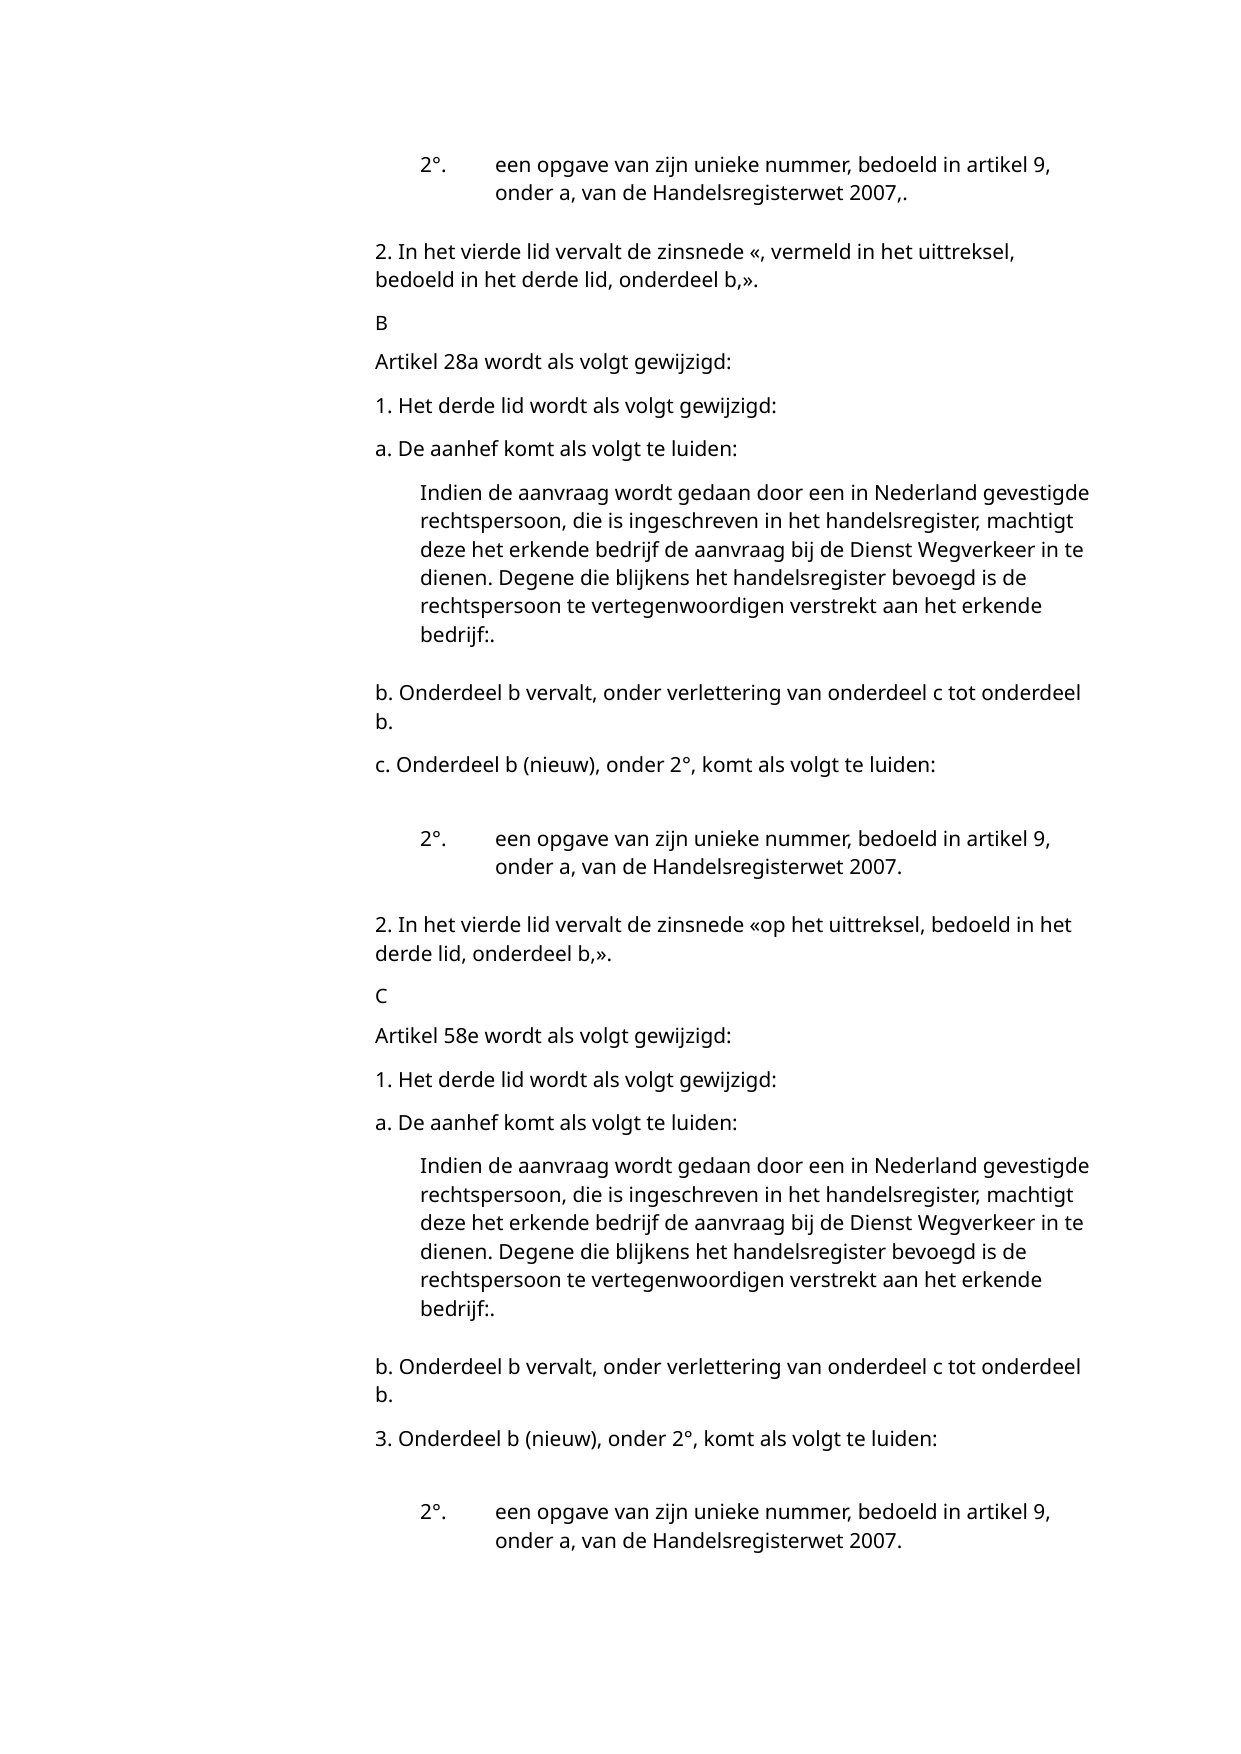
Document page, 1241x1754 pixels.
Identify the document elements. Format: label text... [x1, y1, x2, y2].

text a. De aanhef komt als volgt te luiden: [375, 434, 1090, 463]
text Indien de aanvraag wordt gedaan door een in Nederland gevestigde rechtspersoon, die is ingeschreven in het handelsregister, machtigt deze het erkende bedrijf de aanvraag bij de Dienst Wegverkeer in te dienen. Degene die blijkens het handelsregister bevoegd is de rechtspersoon te vertegenwoordigen verstrekt aan het erkende bedrijf:. [420, 1152, 1090, 1322]
text Artikel 58e wordt als volgt gewijzigd: [375, 1021, 1090, 1050]
text 3. Onderdeel b (nieuw), onder 2°, komt als volgt te luiden: [375, 1424, 1090, 1452]
text 2. In het vierde lid vervalt de zinsnede «, vermeld in het uittreksel, bedoeld in het derde lid, onderdeel b,». [375, 237, 1090, 294]
text 1. Het derde lid wordt als volgt gewijzigd: [375, 1065, 1090, 1093]
text b. Onderdeel b vervalt, onder verlettering van onderdeel c tot onderdeel b. [375, 1352, 1090, 1409]
list een opgave van zijn unieke nummer, bedoeld in artikel 9, onder a, van de Handelsregisterwet 2007,. [420, 150, 1090, 207]
list een opgave van zijn unieke nummer, bedoeld in artikel 9, onder a, van de Handelsregisterwet 2007. [420, 824, 1090, 881]
text b. Onderdeel b vervalt, onder verlettering van onderdeel c tot onderdeel b. [375, 678, 1090, 735]
text c. Onderdeel b (nieuw), onder 2°, komt als volgt te luiden: [375, 750, 1090, 779]
text a. De aanhef komt als volgt te luiden: [375, 1108, 1090, 1137]
text Artikel 28a wordt als volgt gewijzigd: [375, 347, 1090, 376]
text Indien de aanvraag wordt gedaan door een in Nederland gevestigde rechtspersoon, die is ingeschreven in het handelsregister, machtigt deze het erkende bedrijf de aanvraag bij de Dienst Wegverkeer in te dienen. Degene die blijkens het handelsregister bevoegd is de rechtspersoon te vertegenwoordigen verstrekt aan het erkende bedrijf:. [420, 478, 1090, 648]
text C [375, 982, 1090, 1009]
list een opgave van zijn unieke nummer, bedoeld in artikel 9, onder a, van de Handelsregisterwet 2007. [420, 1497, 1090, 1554]
text 1. Het derde lid wordt als volgt gewijzigd: [375, 391, 1090, 419]
text B [375, 309, 1090, 336]
text 2. In het vierde lid vervalt de zinsnede «op het uittreksel, bedoeld in het derde lid, onderdeel b,». [375, 911, 1090, 967]
